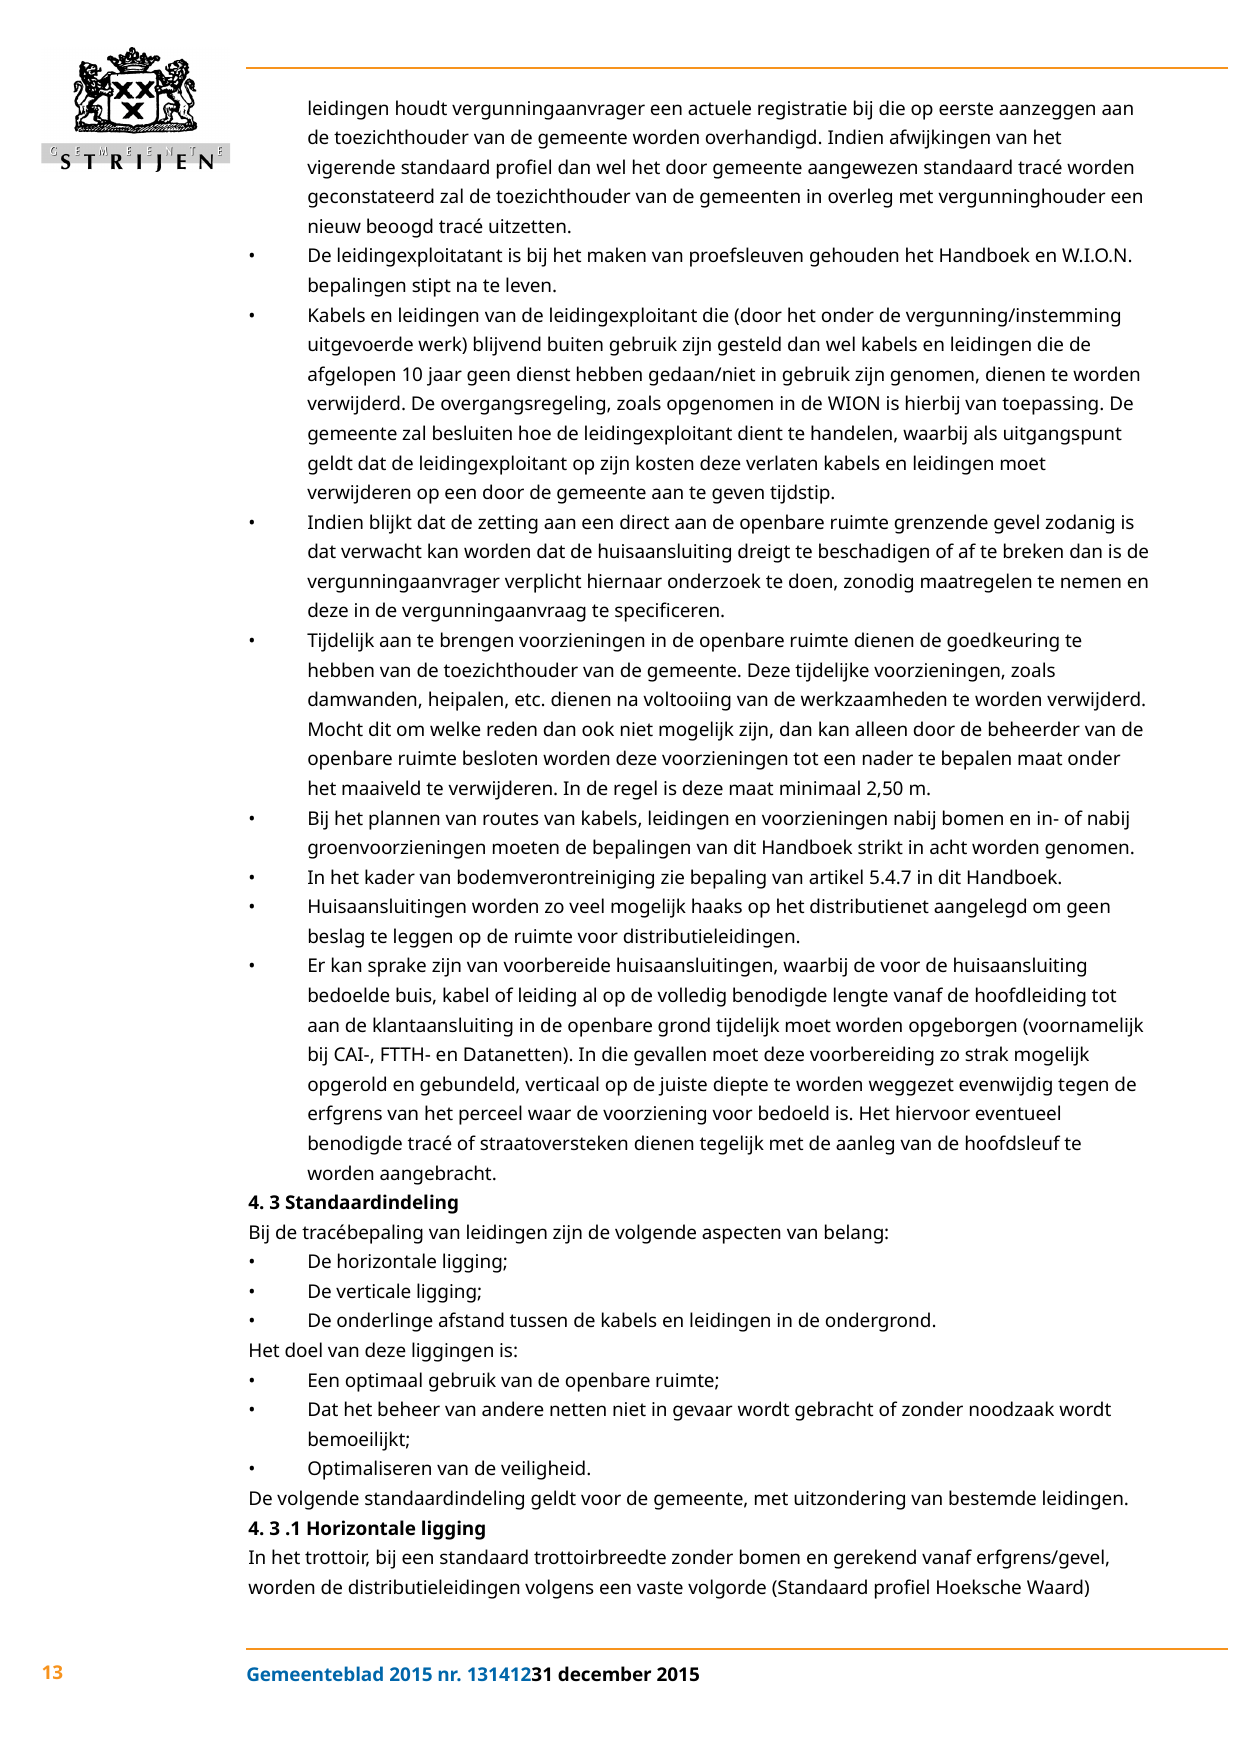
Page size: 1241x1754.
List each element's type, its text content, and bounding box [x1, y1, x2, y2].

list Bij het plannen van routes van kabels, leidingen en voorzieningen nabij bomen en in- of nabij groenvoorzieningen moeten de bepalingen van dit Handboek strikt in acht worden genomen. [248, 805, 1152, 860]
list Een optimaal gebruik van de openbare ruimte; [248, 1367, 1152, 1393]
list Indien blijkt dat de zetting aan een direct aan de openbare ruimte grenzende gevel zodanig is dat verwacht kan worden dat de huisaansluiting dreigt te beschadigen of af te breken dan is de vergunningaanvrager verplicht hiernaar onderzoek te doen, zonodig maatregelen te nemen en deze in de vergunningaanvraag te specificeren. [248, 509, 1152, 623]
text In het trottoir, bij een standaard trottoirbreedte zonder bomen en gerekend vanaf erfgrens/gevel, worden de distributieleidingen volgens een vaste volgorde (Standaard profiel Hoeksche Waard) [248, 1544, 1152, 1600]
list De horizontale ligging; [248, 1248, 1152, 1274]
list In het kader van bodemverontreiniging zie bepaling van artikel 5.4.7 in dit Handboek. [248, 864, 1152, 890]
list De leidingexploitatant is bij het maken van proefsleuven gehouden het Handboek en W.I.O.N. bepalingen stipt na te leven. [248, 243, 1152, 298]
text Bij de tracébepaling van leidingen zijn de volgende aspecten van belang: [248, 1219, 1152, 1245]
list De verticale ligging; [248, 1278, 1152, 1304]
list De onderlinge afstand tussen de kabels en leidingen in de ondergrond. [248, 1308, 1152, 1333]
picture [41, 47, 231, 172]
list Er kan sprake zijn van voorbereide huisaansluitingen, waarbij de voor de huisaansluiting bedoelde buis, kabel of leiding al op de volledig benodigde lengte vanaf de hoofdleiding tot aan de klantaansluiting in de openbare grond tijdelijk moet worden opgeborgen (voornamelijk bij CAI-, FTTH- en Datanetten). In die gevallen moet deze voorbereiding zo strak mogelijk opgerold en gebundeld, verticaal op de juiste diepte te worden weggezet evenwijdig tegen de erfgrens van het perceel waar de voorziening voor bedoeld is. Het hiervoor eventueel benodigde tracé of straatoversteken dienen tegelijk met de aanleg van de hoofdsleuf te worden aangebracht. [248, 953, 1152, 1186]
text Het doel van deze liggingen is: [248, 1337, 1152, 1363]
list Huisaansluitingen worden zo veel mogelijk haaks op het distributienet aangelegd om geen beslag te leggen op de ruimte voor distributieleidingen. [248, 893, 1152, 949]
list Tijdelijk aan te brengen voorzieningen in de openbare ruimte dienen de goedkeuring te hebben van de toezichthouder van de gemeente. Deze tijdelijke voorzieningen, zoals damwanden, heipalen, etc. dienen na voltooiing van de werkzaamheden te worden verwijderd. Mocht dit om welke reden dan ook niet mogelijk zijn, dan kan alleen door de beheerder van de openbare ruimte besloten worden deze voorzieningen tot een nader te bepalen maat onder het maaiveld te verwijderen. In de regel is deze maat minimaal 2,50 m. [248, 627, 1152, 801]
list Optimaliseren van de veiligheid. [248, 1456, 1152, 1481]
text 4. 3 .1 Horizontale ligging [248, 1515, 1152, 1541]
text 4. 3 Standaardindeling [248, 1189, 1152, 1215]
text De volgende standaardindeling geldt voor de gemeente, met uitzondering van bestemde leidingen. [248, 1485, 1152, 1511]
list Kabels en leidingen van de leidingexploitant die (door het onder de vergunning/instemming uitgevoerde werk) blijvend buiten gebruik zijn gesteld dan wel kabels en leidingen die de afgelopen 10 jaar geen dienst hebben gedaan/niet in gebruik zijn genomen, dienen te worden verwijderd. De overgangsregeling, zoals opgenomen in de WION is hierbij van toepassing. De gemeente zal besluiten hoe de leidingexploitant dient te handelen, waarbij als uitgangspunt geldt dat de leidingexploitant op zijn kosten deze verlaten kabels en leidingen moet verwijderen op een door de gemeente aan te geven tijdstip. [248, 302, 1152, 505]
list leidingen houdt vergunningaanvrager een actuele registratie bij die op eerste aanzeggen aan de toezichthouder van de gemeente worden overhandigd. Indien afwijkingen van het vigerende standaard profiel dan wel het door gemeente aangewezen standaard tracé worden geconstateerd zal de toezichthouder van de gemeenten in overleg met vergunninghouder een nieuw beoogd tracé uitzetten. [248, 95, 1152, 239]
list Dat het beheer van andere netten niet in gevaar wordt gebracht of zonder noodzaak wordt bemoeilijkt; [248, 1396, 1152, 1452]
